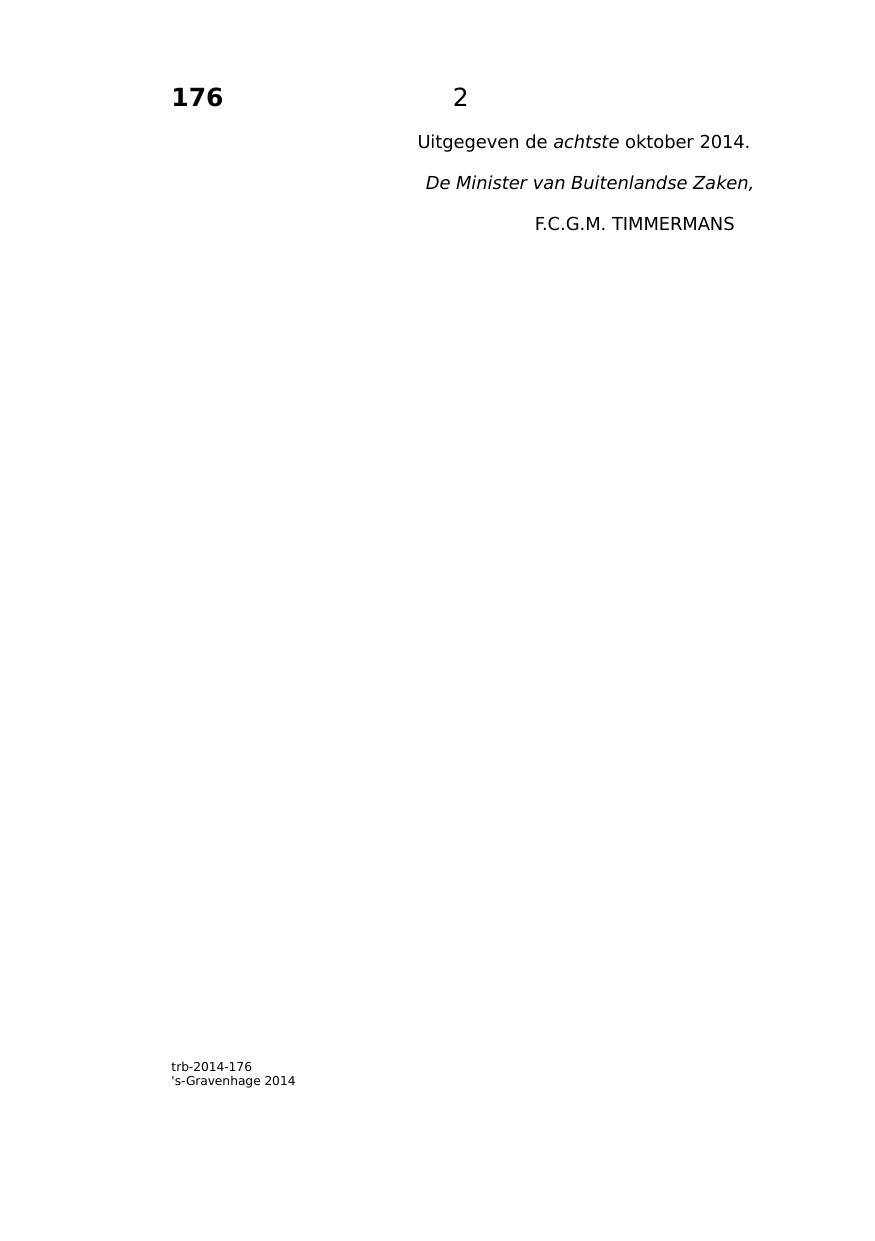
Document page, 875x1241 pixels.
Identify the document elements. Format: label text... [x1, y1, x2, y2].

text 's-Gravenhage 2014 [171, 1074, 405, 1088]
text trb-2014-176 [171, 1060, 405, 1074]
text Uitgegeven de achtste oktober 2014. [171, 132, 756, 153]
text De Minister van Buitenlandse Zaken, F.C.G.M. TIMMERMANS [171, 173, 756, 235]
